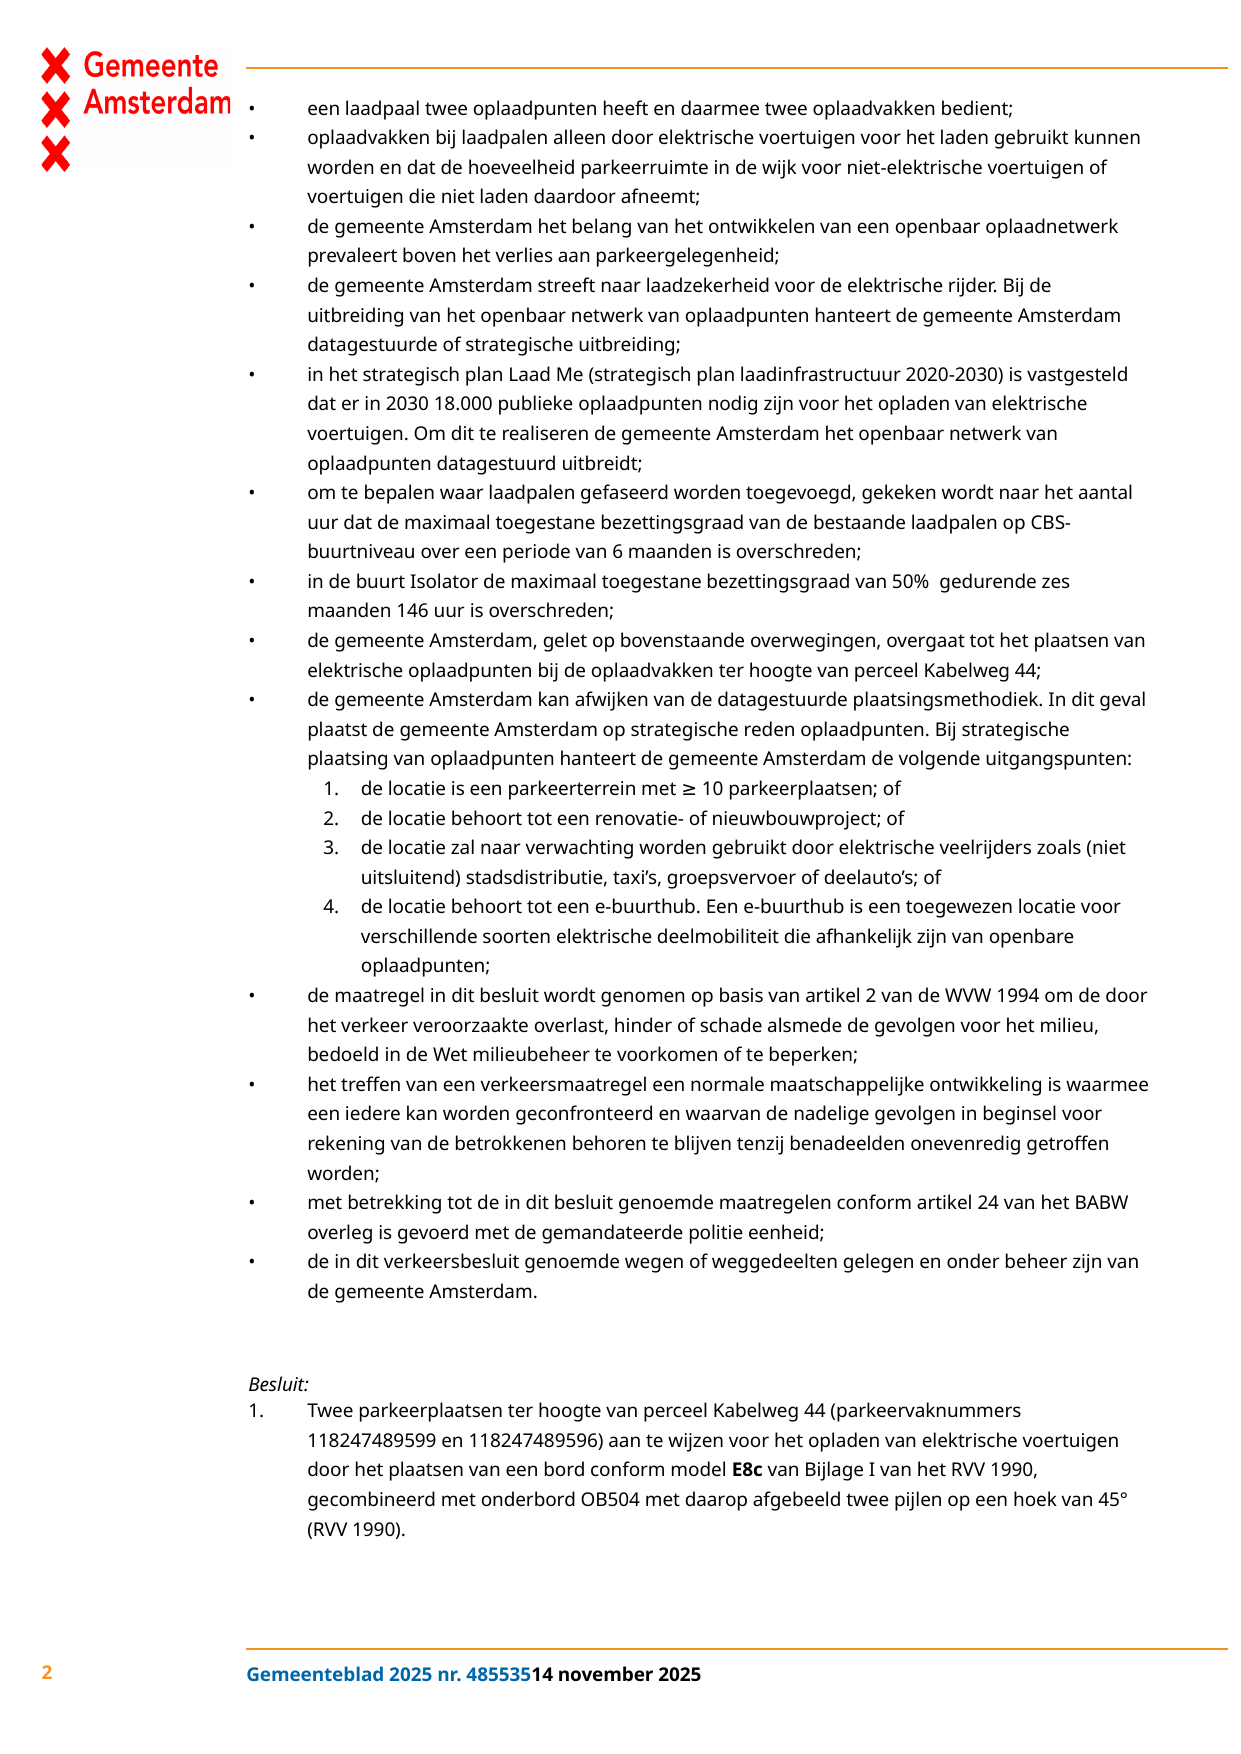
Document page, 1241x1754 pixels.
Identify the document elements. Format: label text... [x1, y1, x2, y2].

list in het strategisch plan Laad Me (strategisch plan laadinfrastructuur 2020-2030) is vastgesteld dat er in 2030 18.000 publieke oplaadpunten nodig zijn voor het opladen van elektrische voertuigen. Om dit te realiseren de gemeente Amsterdam het openbaar netwerk van oplaadpunten datagestuurd uitbreidt; [248, 361, 1152, 476]
list de locatie zal naar verwachting worden gebruikt door elektrische veelrijders zoals (niet uitsluitend) stadsdistributie, taxi’s, groepsvervoer of deelauto’s; of [323, 834, 1152, 890]
list het treffen van een verkeersmaatregel een normale maatschappelijke ontwikkeling is waarmee een iedere kan worden geconfronteerd en waarvan de nadelige gevolgen in beginsel voor rekening van de betrokkenen behoren te blijven tenzij benadeelden onevenredig getroffen worden; [248, 1071, 1152, 1186]
list om te bepalen waar laadpalen gefaseerd worden toegevoegd, gekeken wordt naar het aantal uur dat de maximaal toegestane bezettingsgraad van de bestaande laadpalen op CBS-buurtniveau over een periode van 6 maanden is overschreden; [248, 479, 1152, 564]
list de gemeente Amsterdam, gelet op bovenstaande overwegingen, overgaat tot het plaatsen van elektrische oplaadpunten bij de oplaadvakken ter hoogte van perceel Kabelweg 44; [248, 627, 1152, 683]
list de gemeente Amsterdam het belang van het ontwikkelen van een openbaar oplaadnetwerk prevaleert boven het verlies aan parkeergelegenheid; [248, 213, 1152, 268]
list de locatie behoort tot een renovatie- of nieuwbouwproject; of [323, 805, 1152, 831]
list met betrekking tot de in dit besluit genoemde maatregelen conform artikel 24 van het BABW overleg is gevoerd met de gemandateerde politie eenheid; [248, 1189, 1152, 1245]
list de locatie is een parkeerterrein met ≥ 10 parkeerplaatsen; of [323, 775, 1152, 801]
list in de buurt Isolator de maximaal toegestane bezettingsgraad van 50% gedurende zes maanden 146 uur is overschreden; [248, 568, 1152, 623]
text Besluit: [248, 1372, 1152, 1397]
list een laadpaal twee oplaadpunten heeft en daarmee twee oplaadvakken bedient; [248, 95, 1152, 121]
list de maatregel in dit besluit wordt genomen op basis van artikel 2 van de WVW 1994 om de door het verkeer veroorzaakte overlast, hinder of schade alsmede de gevolgen voor het milieu, bedoeld in de Wet milieubeheer te voorkomen of te beperken; [248, 982, 1152, 1067]
list de gemeente Amsterdam streeft naar laadzekerheid voor de elektrische rijder. Bij de uitbreiding van het openbaar netwerk van oplaadpunten hanteert de gemeente Amsterdam datagestuurde of strategische uitbreiding; [248, 272, 1152, 357]
picture [41, 47, 231, 172]
list Twee parkeerplaatsen ter hoogte van perceel Kabelweg 44 (parkeervaknummers 118247489599 en 118247489596) aan te wijzen voor het opladen van elektrische voertuigen door het plaatsen van een bord conform model E8c van Bijlage I van het RVV 1990, gecombineerd met onderbord OB504 met daarop afgebeeld twee pijlen op een hoek van 45° (RVV 1990). [248, 1397, 1152, 1541]
list de locatie behoort tot een e-buurthub. Een e-buurthub is een toegewezen locatie voor verschillende soorten elektrische deelmobiliteit die afhankelijk zijn van openbare oplaadpunten; [323, 893, 1152, 978]
list de gemeente Amsterdam kan afwijken van de datagestuurde plaatsingsmethodiek. In dit geval plaatst de gemeente Amsterdam op strategische reden oplaadpunten. Bij strategische plaatsing van oplaadpunten hanteert de gemeente Amsterdam de volgende uitgangspunten: [248, 686, 1152, 771]
list oplaadvakken bij laadpalen alleen door elektrische voertuigen voor het laden gebruikt kunnen worden en dat de hoeveelheid parkeerruimte in de wijk voor niet-elektrische voertuigen of voertuigen die niet laden daardoor afneemt; [248, 124, 1152, 209]
list de in dit verkeersbesluit genoemde wegen of weggedeelten gelegen en onder beheer zijn van de gemeente Amsterdam. [248, 1248, 1152, 1304]
